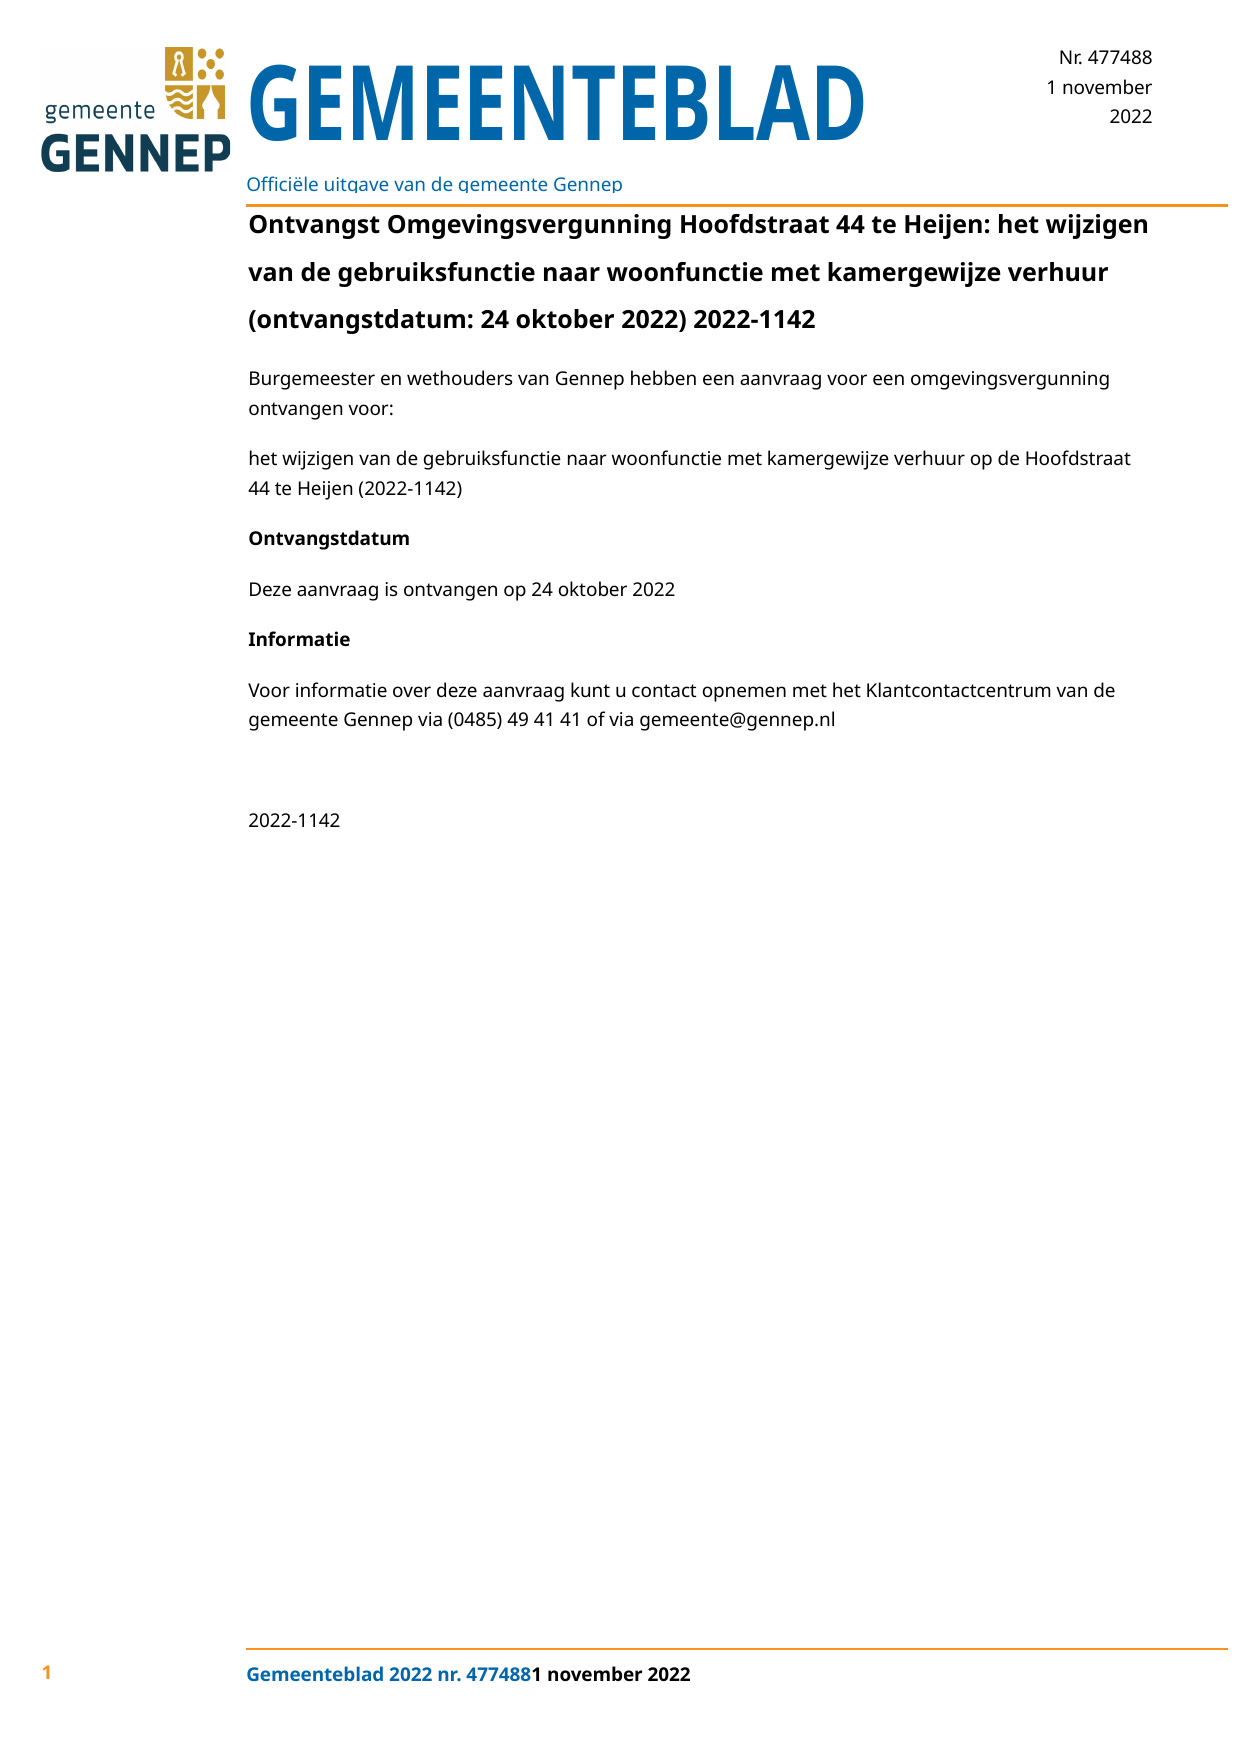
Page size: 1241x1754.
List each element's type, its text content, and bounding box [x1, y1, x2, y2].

text 2022-1142 [248, 807, 1152, 833]
text Informatie [248, 626, 1152, 652]
text Burgemeester en wethouders van Gennep hebben een aanvraag voor een omgevingsvergunning ontvangen voor: [248, 366, 1152, 421]
text Deze aanvraag is ontvangen op 24 oktober 2022 [248, 576, 1152, 602]
text Voor informatie over deze aanvraag kunt u contact opnemen met het Klantcontactcentrum van de gemeente Gennep via (0485) 49 41 41 of via gemeente@gennep.nl [248, 677, 1152, 732]
picture [41, 47, 231, 172]
text het wijzigen van de gebruiksfunctie naar woonfunctie met kamergewijze verhuur op de Hoofdstraat 44 te Heijen (2022-1142) [248, 446, 1152, 501]
text Ontvangst Omgevingsvergunning Hoofdstraat 44 te Heijen: het wijzigen van de gebruiksfunctie naar woonfunctie met kamergewijze verhuur (ontvangstdatum: 24 oktober 2022) 2022-1142 [248, 207, 1152, 336]
text Ontvangstdatum [248, 526, 1152, 551]
